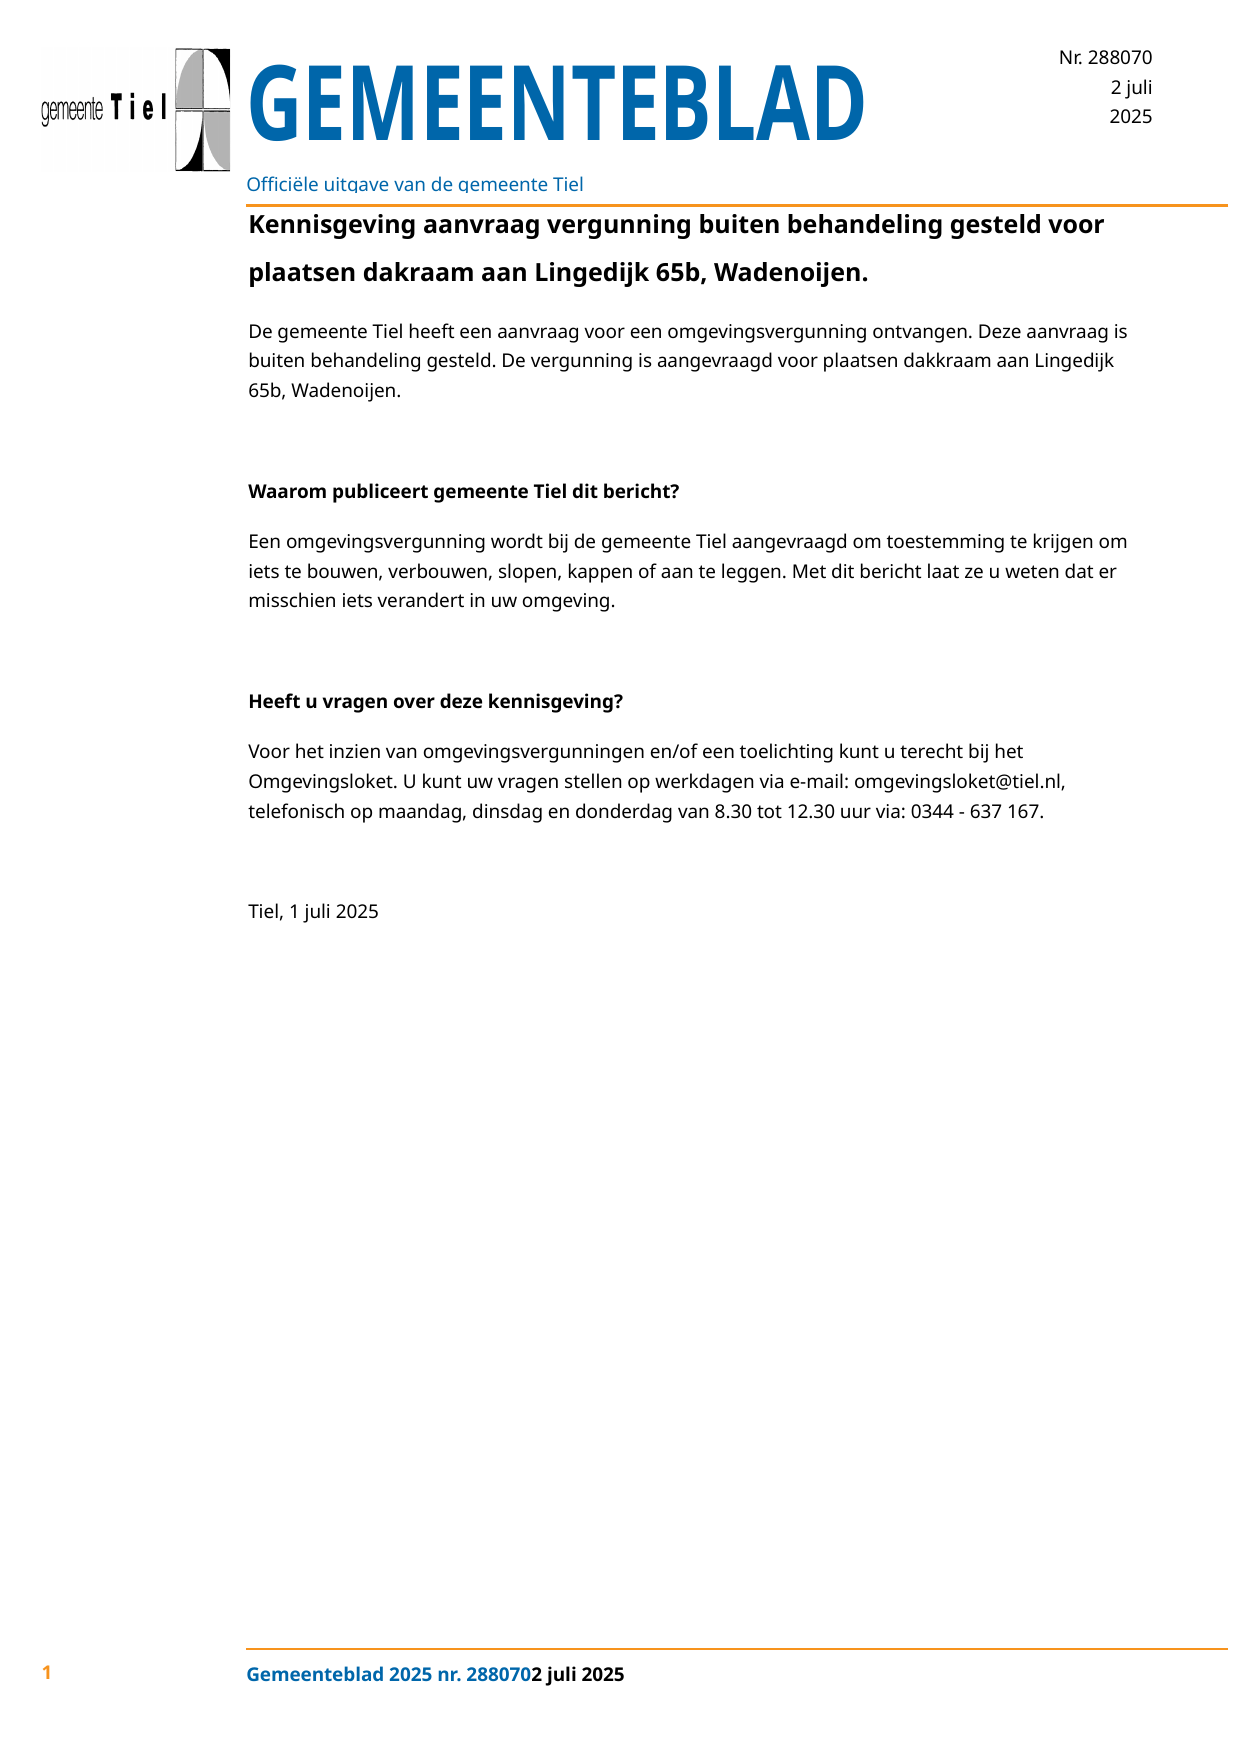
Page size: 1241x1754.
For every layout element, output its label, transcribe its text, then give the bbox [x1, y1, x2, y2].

text Voor het inzien van omgevingsvergunningen en/of een toelichting kunt u terecht bij het Omgevingsloket. U kunt uw vragen stellen op werkdagen via e-mail: omgevingsloket@tiel.nl, telefonisch op maandag, dinsdag en donderdag van 8.30 tot 12.30 uur via: 0344 - 637 167. [248, 739, 1152, 824]
picture [41, 47, 231, 172]
text Heeft u vragen over deze kennisgeving? [248, 688, 1152, 714]
text Kennisgeving aanvraag vergunning buiten behandeling gesteld voor plaatsen dakraam aan Lingedijk 65b, Wadenoijen. [248, 207, 1152, 288]
text Een omgevingsvergunning wordt bij de gemeente Tiel aangevraagd om toestemming te krijgen om iets te bouwen, verbouwen, slopen, kappen of aan te leggen. Met dit bericht laat ze u weten dat er misschien iets verandert in uw omgeving. [248, 528, 1152, 613]
text Tiel, 1 juli 2025 [248, 899, 1152, 924]
text Waarom publiceert gemeente Tiel dit bericht? [248, 478, 1152, 504]
text De gemeente Tiel heeft een aanvraag voor een omgevingsvergunning ontvangen. Deze aanvraag is buiten behandeling gesteld. De vergunning is aangevraagd voor plaatsen dakkraam aan Lingedijk 65b, Wadenoijen. [248, 318, 1152, 403]
